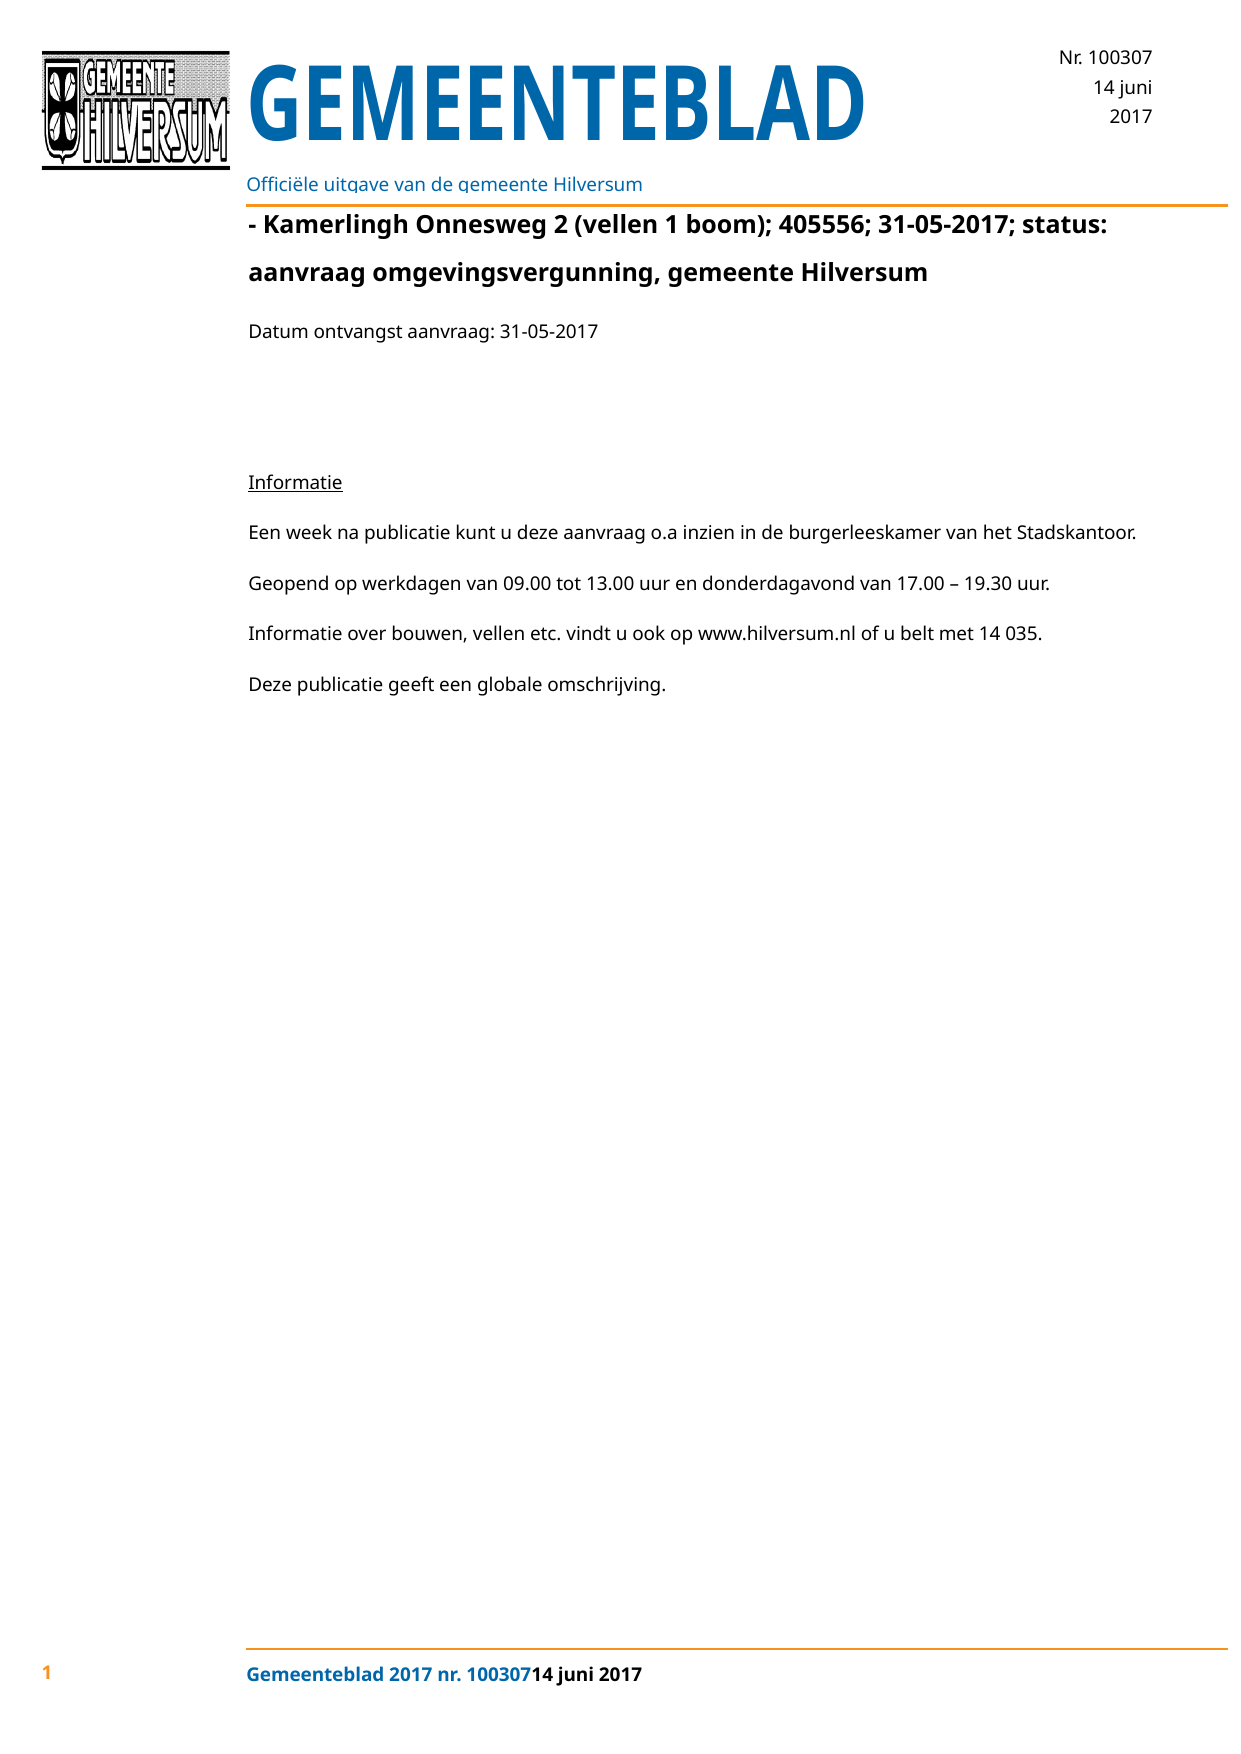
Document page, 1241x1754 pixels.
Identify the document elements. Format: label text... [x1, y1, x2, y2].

text Een week na publicatie kunt u deze aanvraag o.a inzien in de burgerleeskamer van het Stadskantoor. [248, 519, 1152, 545]
text Informatie [248, 469, 1152, 495]
text - Kamerlingh Onnesweg 2 (vellen 1 boom); 405556; 31-05-2017; status: aanvraag omgevingsvergunning, gemeente Hilversum [248, 207, 1152, 288]
text Geopend op werkdagen van 09.00 tot 13.00 uur en donderdagavond van 17.00 – 19.30 uur. [248, 570, 1152, 596]
text Informatie over bouwen, vellen etc. vindt u ook op www.hilversum.nl of u belt met 14 035. [248, 620, 1152, 646]
text Datum ontvangst aanvraag: 31-05-2017 [248, 318, 1152, 344]
picture [41, 47, 231, 172]
text Deze publicatie geeft een globale omschrijving. [248, 671, 1152, 697]
